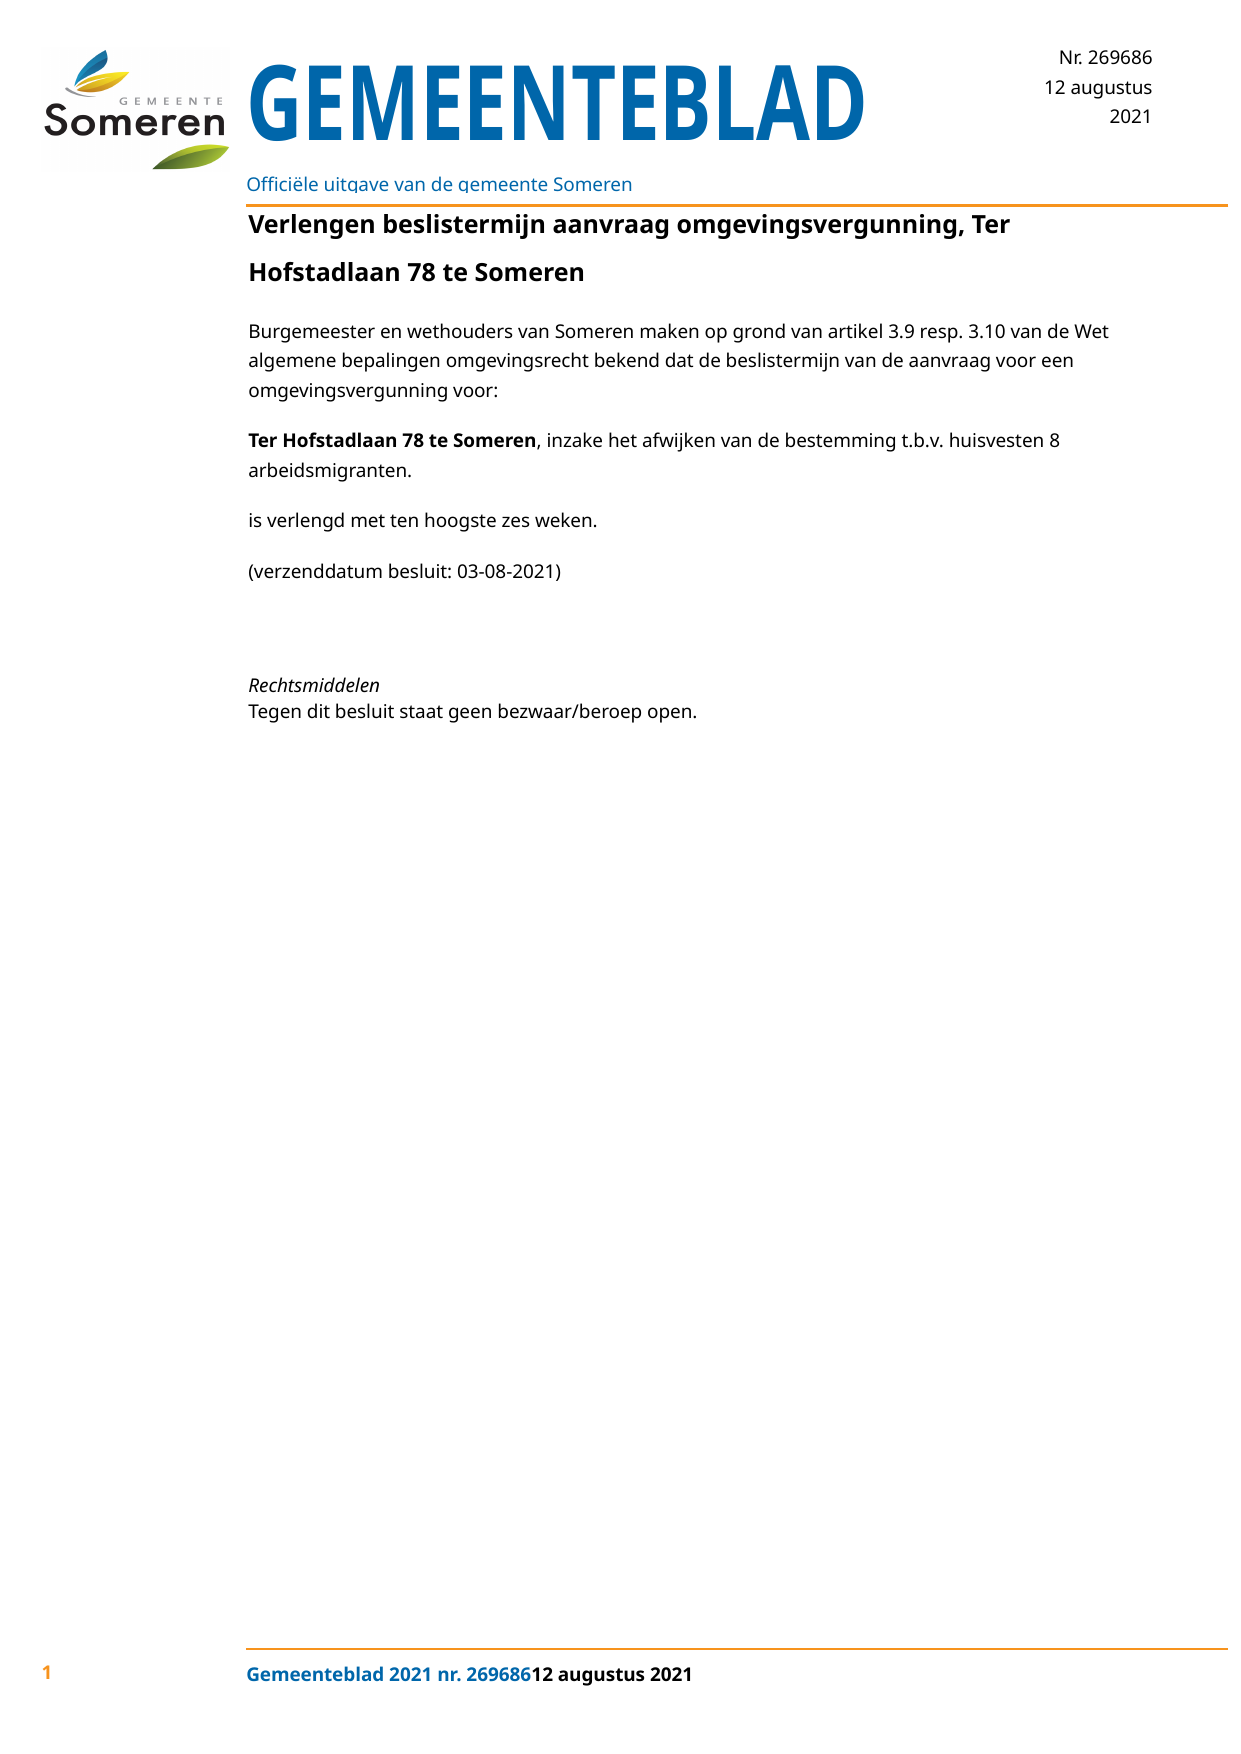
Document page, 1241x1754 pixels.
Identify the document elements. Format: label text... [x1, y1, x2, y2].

text is verlengd met ten hoogste zes weken. [248, 507, 1152, 533]
text Ter Hofstadlaan 78 te Someren, inzake het afwijken van de bestemming t.b.v. huisvesten 8 arbeidsmigranten. [248, 427, 1152, 483]
text (verzenddatum besluit: 03-08-2021) [248, 558, 1152, 584]
text Rechtsmiddelen [248, 672, 1152, 698]
text Verlengen beslistermijn aanvraag omgevingsvergunning, Ter Hofstadlaan 78 te Someren [248, 207, 1152, 288]
text Burgemeester en wethouders van Someren maken op grond van artikel 3.9 resp. 3.10 van de Wet algemene bepalingen omgevingsrecht bekend dat de beslistermijn van de aanvraag voor een omgevingsvergunning voor: [248, 318, 1152, 403]
picture [41, 47, 231, 172]
text Tegen dit besluit staat geen bezwaar/beroep open. [248, 698, 1152, 724]
